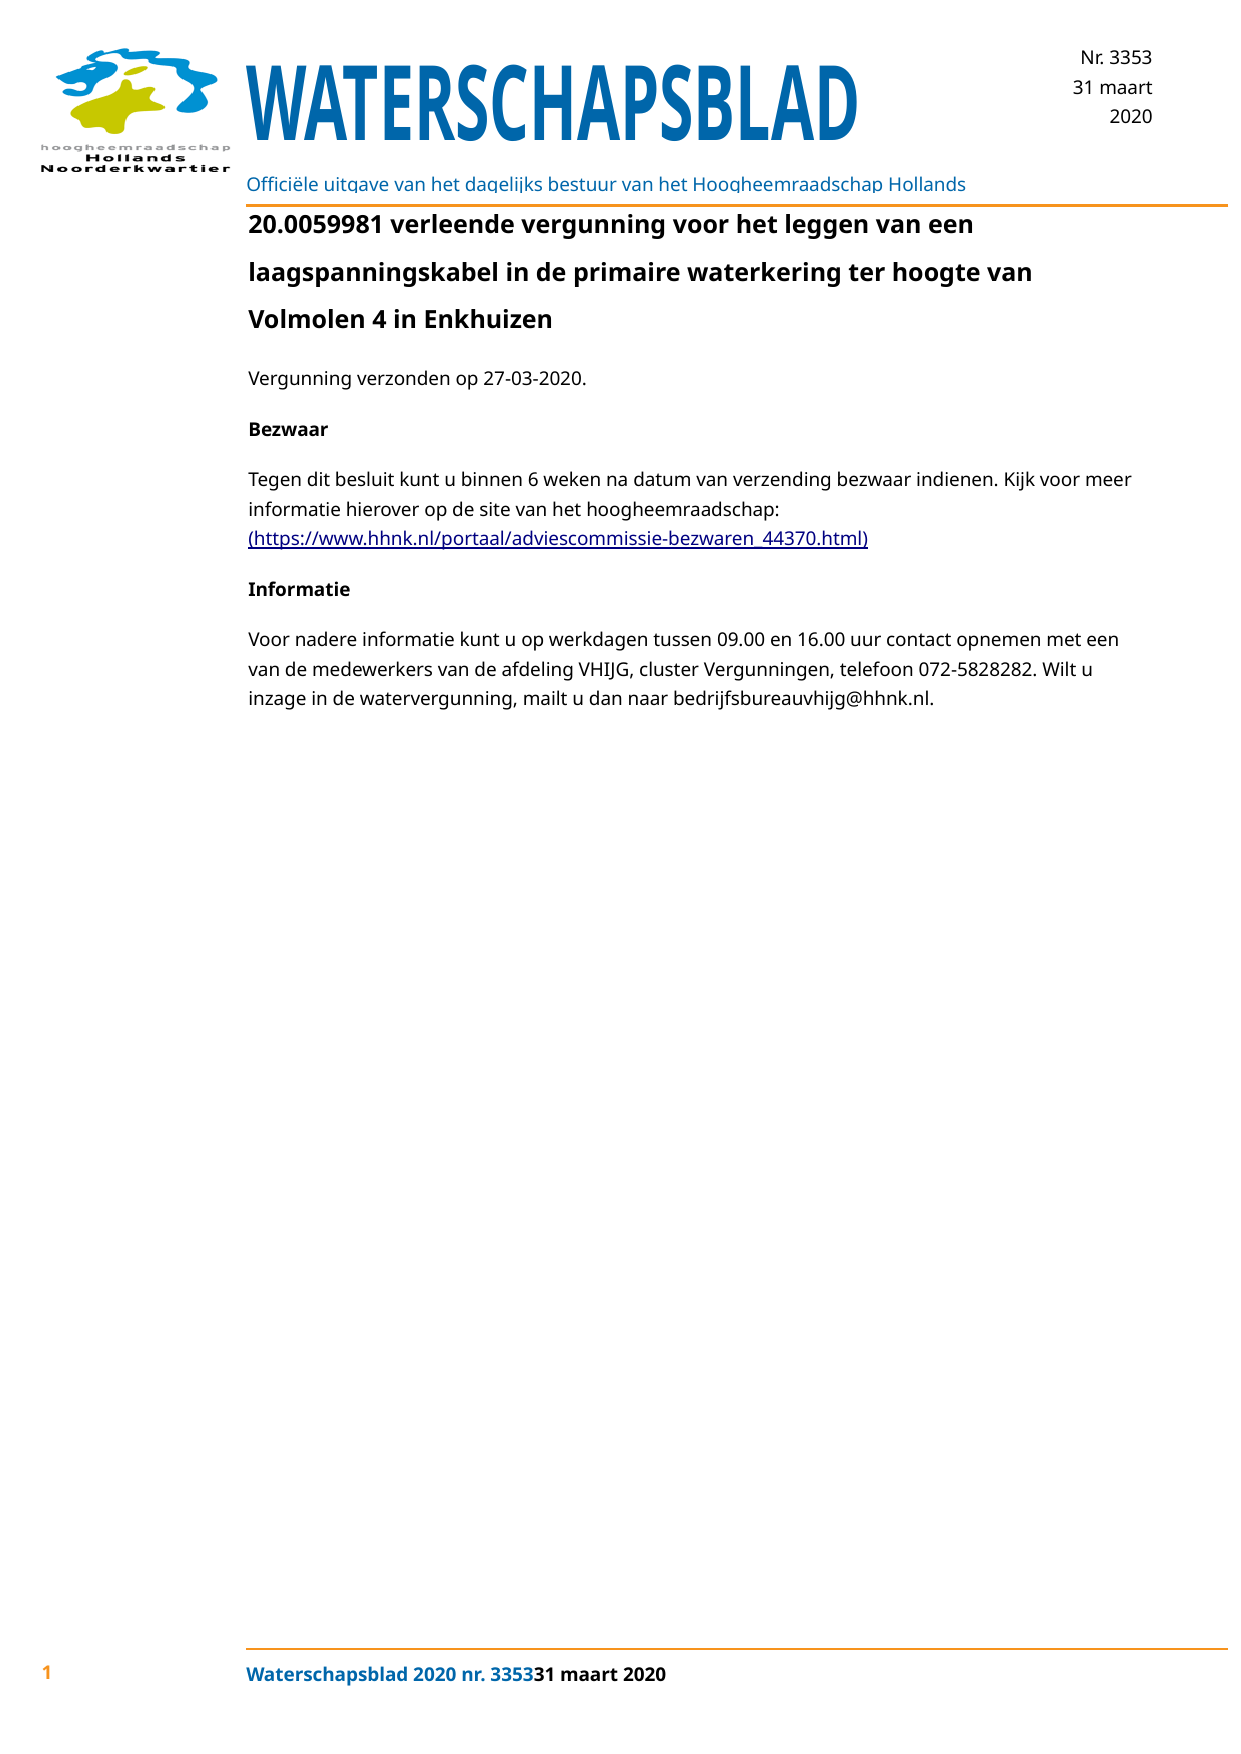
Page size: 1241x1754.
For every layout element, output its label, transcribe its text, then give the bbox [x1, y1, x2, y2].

text Voor nadere informatie kunt u op werkdagen tussen 09.00 en 16.00 uur contact opnemen met een van de medewerkers van de afdeling VHIJG, cluster Vergunningen, telefoon 072-5828282. Wilt u inzage in de watervergunning, mailt u dan naar bedrijfsbureauvhijg@hhnk.nl. [248, 626, 1152, 711]
text Informatie [248, 576, 1152, 602]
picture [41, 47, 231, 172]
text Bezwaar [248, 416, 1152, 442]
text Vergunning verzonden op 27-03-2020. [248, 366, 1152, 391]
text Tegen dit besluit kunt u binnen 6 weken na datum van verzending bezwaar indienen. Kijk voor meer informatie hierover op de site van het hoogheemraadschap: (https://www.hhnk.nl/portaal/adviescommissie-bezwaren_44370.html) [248, 466, 1152, 551]
text 20.0059981 verleende vergunning voor het leggen van een laagspanningskabel in de primaire waterkering ter hoogte van Volmolen 4 in Enkhuizen [248, 207, 1152, 336]
